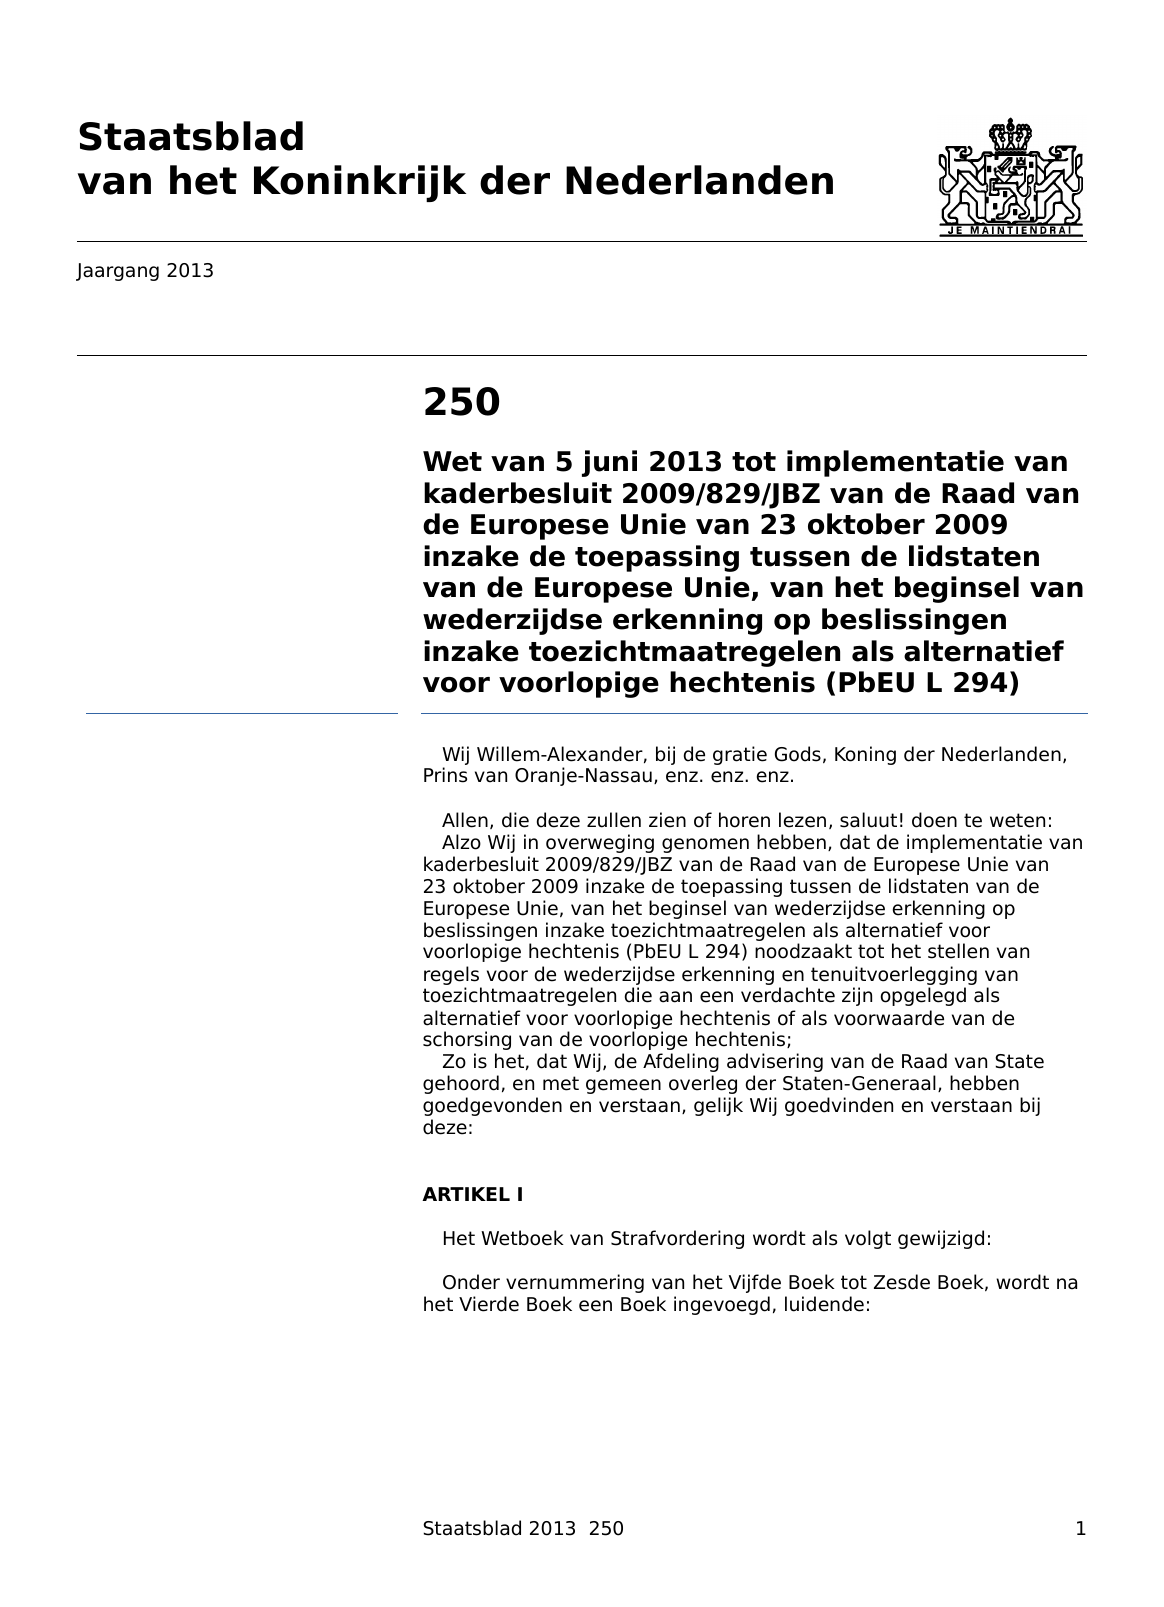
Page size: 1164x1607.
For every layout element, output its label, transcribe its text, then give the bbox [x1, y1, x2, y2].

subtitle 250 [422, 381, 1087, 424]
table_cell Jaargang 2013 [77, 242, 1087, 355]
text Alzo Wij in overweging genomen hebben, dat de implementatie van kaderbesluit 2009/829/JBZ van de Raad van de Europese Unie van 23 oktober 2009 inzake de toepassing tussen de lidstaten van de Europese Unie, van het beginsel van wederzijdse erkenning op beslissingen inzake toezichtmaatregelen als alternatief voor voorlopige hechtenis (PbEU L 294) noodzaakt tot het stellen van regels voor de wederzijdse erkenning en tenuitvoerlegging van toezichtmaatregelen die aan een verdachte zijn opgelegd als alternatief voor voorlopige hechtenis of als voorwaarde van de schorsing van de voorlopige hechtenis; [422, 832, 1087, 1051]
text Wet van 5 juni 2013 tot implementatie van kaderbesluit 2009/829/JBZ van de Raad van de Europese Unie van 23 oktober 2009 inzake de toepassing tussen de lidstaten van de Europese Unie, van het beginsel van wederzijdse erkenning op beslissingen inzake toezichtmaatregelen als alternatief voor voorlopige hechtenis (PbEU L 294) [422, 447, 1087, 699]
text Allen, die deze zullen zien of horen lezen, saluut! doen te weten: [422, 809, 1087, 832]
text Het Wetboek van Strafvordering wordt als volgt gewijzigd: [422, 1228, 1087, 1250]
text Onder vernummering van het Vijfde Boek tot Zesde Boek, wordt na het Vierde Boek een Boek ingevoegd, luidende: [422, 1272, 1087, 1316]
table_header Staatsblad van het Koninkrijk der Nederlanden [77, 100, 886, 241]
picture [936, 115, 1087, 240]
text Wij Willem-Alexander, bij de gratie Gods, Koning der Nederlanden, Prins van Oranje-Nassau, enz. enz. enz. [422, 743, 1087, 787]
subtitle ARTIKEL I [422, 1184, 1087, 1206]
text Zo is het, dat Wij, de Afdeling advisering van de Raad van State gehoord, en met gemeen overleg der Staten-Generaal, hebben goedgevonden en verstaan, gelijk Wij goedvinden en verstaan bij deze: [422, 1051, 1087, 1139]
table_header [886, 100, 1087, 241]
